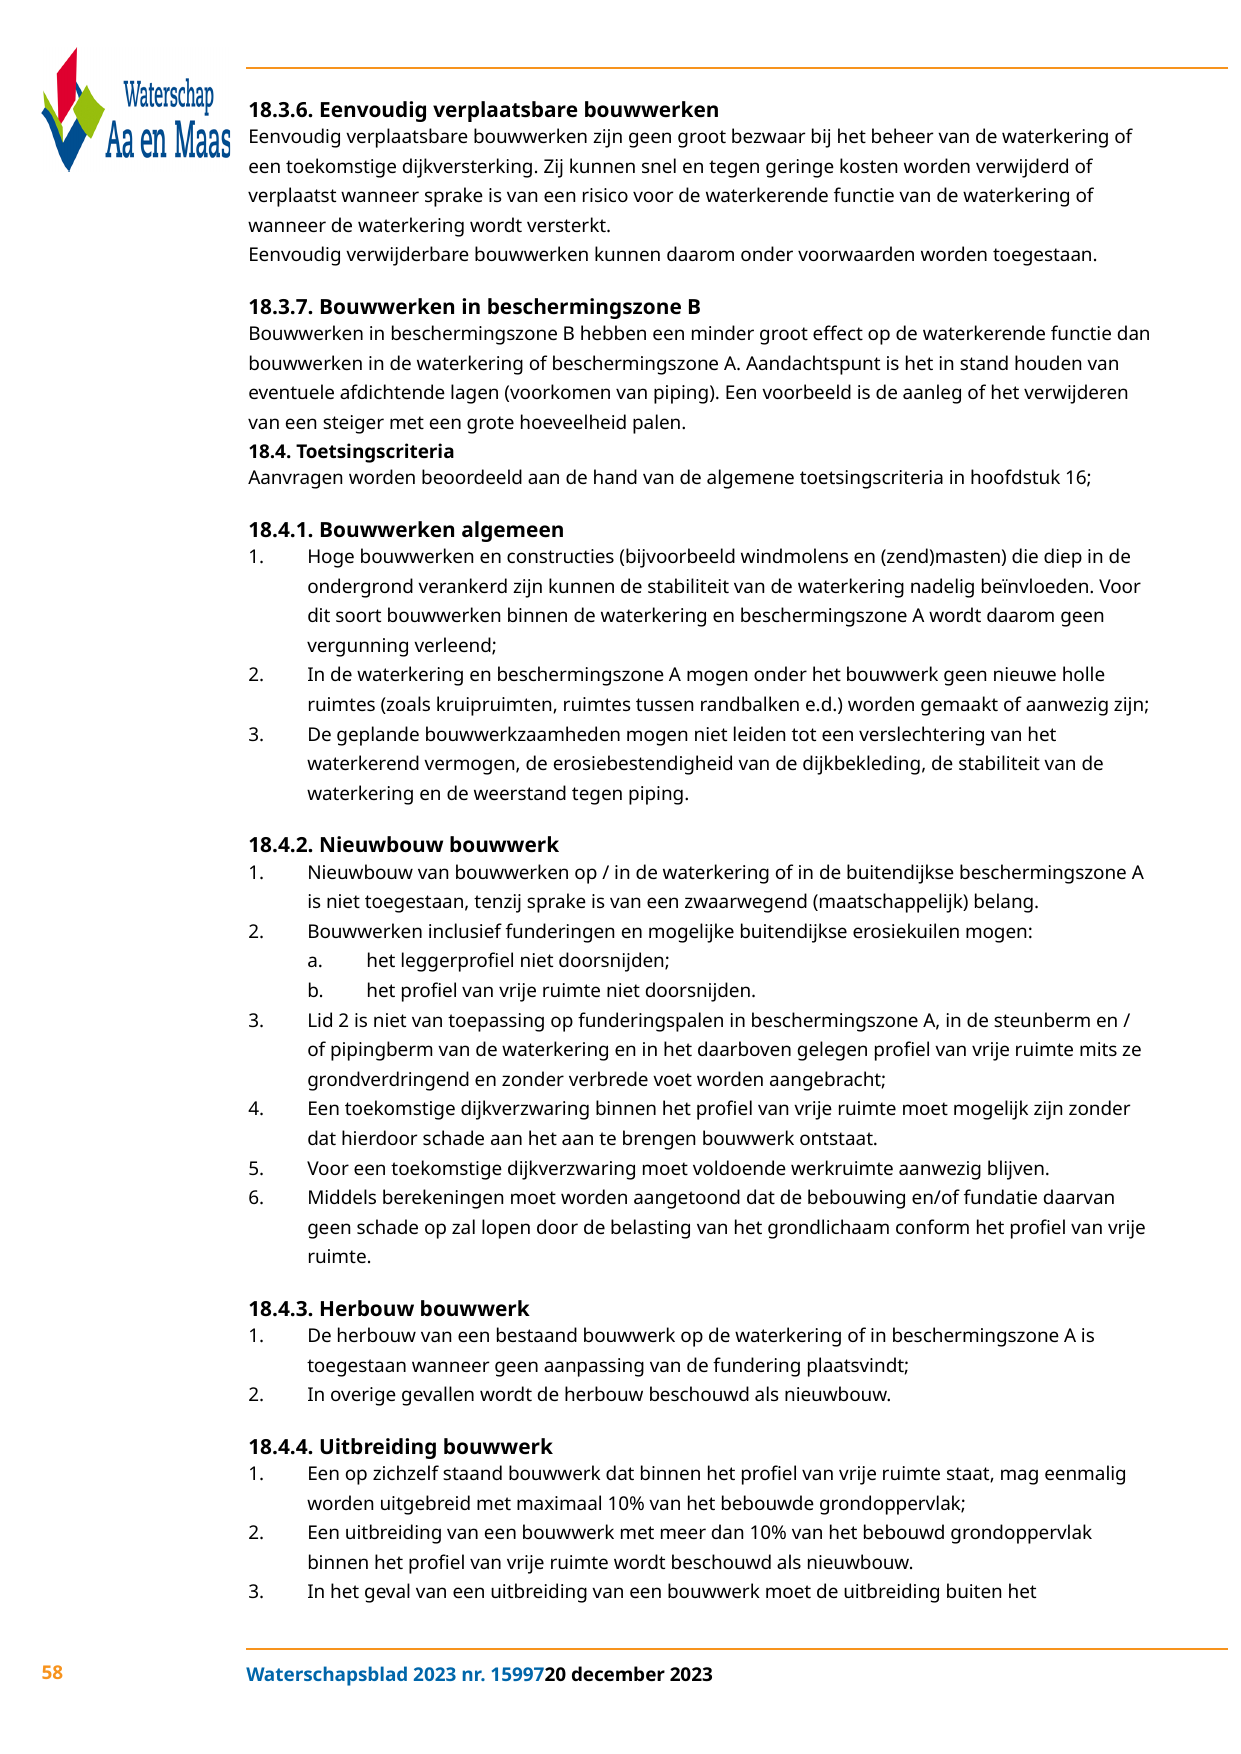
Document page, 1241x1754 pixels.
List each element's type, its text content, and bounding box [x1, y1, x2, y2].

text Aanvragen worden beoordeeld aan de hand van de algemene toetsingscriteria in hoofdstuk 16; [248, 464, 1152, 490]
text Eenvoudig verplaatsbare bouwwerken zijn geen groot bezwaar bij het beheer van de waterkering of een toekomstige dijkversterking. Zij kunnen snel en tegen geringe kosten worden verwijderd of verplaatst wanneer sprake is van een risico voor de waterkerende functie van de waterkering of wanneer de waterkering wordt versterkt. [248, 123, 1152, 238]
list Lid 2 is niet van toepassing op funderingspalen in beschermingszone A, in de steunberm en / of pipingberm van de waterkering en in het daarboven gelegen profiel van vrije ruimte mits ze grondverdringend en zonder verbrede voet worden aangebracht; [248, 1007, 1152, 1092]
list Bouwwerken inclusief funderingen en mogelijke buitendijkse erosiekuilen mogen: [248, 918, 1152, 944]
text 18.3.7. Bouwwerken in beschermingszone B [248, 292, 1152, 320]
list het leggerprofiel niet doorsnijden; [307, 948, 1152, 973]
list Middels berekeningen moet worden aangetoond dat de bebouwing en/of fundatie daarvan geen schade op zal lopen door de belasting van het grondlichaam conform het profiel van vrije ruimte. [248, 1184, 1152, 1269]
list In het geval van een uitbreiding van een bouwwerk moet de uitbreiding buiten het [248, 1579, 1152, 1604]
list het profiel van vrije ruimte niet doorsnijden. [307, 977, 1152, 1003]
list Voor een toekomstige dijkverzwaring moet voldoende werkruimte aanwezig blijven. [248, 1155, 1152, 1180]
text Eenvoudig verwijderbare bouwwerken kunnen daarom onder voorwaarden worden toegestaan. [248, 242, 1152, 267]
list Een op zichzelf staand bouwwerk dat binnen het profiel van vrije ruimte staat, mag eenmalig worden uitgebreid met maximaal 10% van het bebouwde grondoppervlak; [248, 1460, 1152, 1516]
text Bouwwerken in beschermingszone B hebben een minder groot effect op de waterkerende functie dan bouwwerken in de waterkering of beschermingszone A. Aandachtspunt is het in stand houden van eventuele afdichtende lagen (voorkomen van piping). Een voorbeeld is de aanleg of het verwijderen van een steiger met een grote hoeveelheid palen. [248, 320, 1152, 435]
text 18.4.2. Nieuwbouw bouwwerk [248, 830, 1152, 859]
list In overige gevallen wordt de herbouw beschouwd als nieuwbouw. [248, 1381, 1152, 1407]
text 18.4. Toetsingscriteria [248, 439, 1152, 464]
list Nieuwbouw van bouwwerken op / in de waterkering of in de buitendijkse beschermingszone A is niet toegestaan, tenzij sprake is van een zwaarwegend (maatschappelijk) belang. [248, 859, 1152, 914]
list In de waterkering en beschermingszone A mogen onder het bouwwerk geen nieuwe holle ruimtes (zoals kruipruimten, ruimtes tussen randbalken e.d.) worden gemaakt of aanwezig zijn; [248, 662, 1152, 717]
list Een uitbreiding van een bouwwerk met meer dan 10% van het bebouwd grondoppervlak binnen het profiel van vrije ruimte wordt beschouwd als nieuwbouw. [248, 1519, 1152, 1575]
text 18.4.3. Herbouw bouwwerk [248, 1294, 1152, 1322]
list Hoge bouwwerken en constructies (bijvoorbeeld windmolens en (zend)masten) die diep in de ondergrond verankerd zijn kunnen de stabiliteit van de waterkering nadelig beïnvloeden. Voor dit soort bouwwerken binnen de waterkering en beschermingszone A wordt daarom geen vergunning verleend; [248, 543, 1152, 658]
picture [41, 47, 231, 172]
text 18.4.1. Bouwwerken algemeen [248, 515, 1152, 543]
text 18.3.6. Eenvoudig verplaatsbare bouwwerken [248, 95, 1152, 123]
list Een toekomstige dijkverzwaring binnen het profiel van vrije ruimte moet mogelijk zijn zonder dat hierdoor schade aan het aan te brengen bouwwerk ontstaat. [248, 1096, 1152, 1151]
list De herbouw van een bestaand bouwwerk op de waterkering of in beschermingszone A is toegestaan wanneer geen aanpassing van de fundering plaatsvindt; [248, 1322, 1152, 1378]
text 18.4.4. Uitbreiding bouwwerk [248, 1432, 1152, 1460]
list De geplande bouwwerkzaamheden mogen niet leiden tot een verslechtering van het waterkerend vermogen, de erosiebestendigheid van de dijkbekleding, de stabiliteit van de waterkering en de weerstand tegen piping. [248, 721, 1152, 806]
